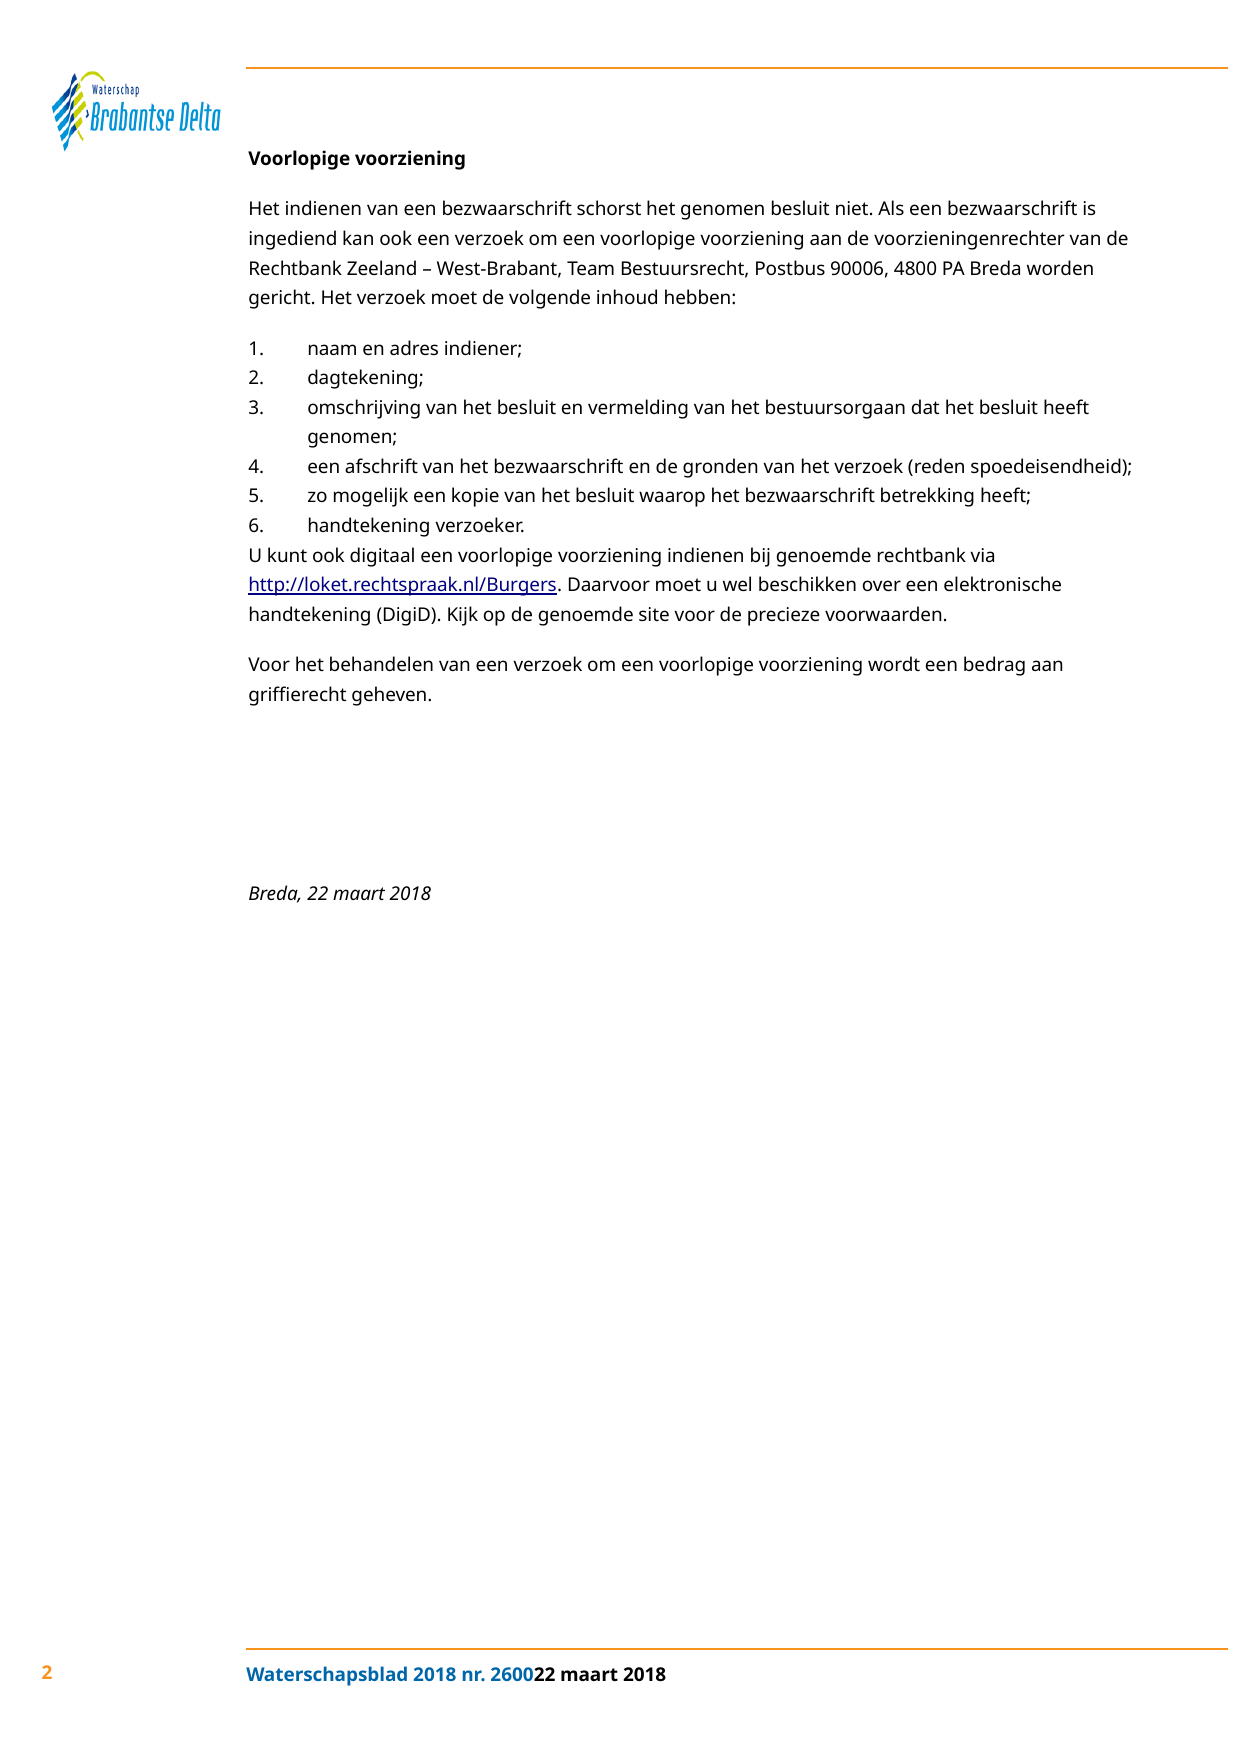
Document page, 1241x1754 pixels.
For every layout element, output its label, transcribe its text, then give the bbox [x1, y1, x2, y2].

text Voor het behandelen van een verzoek om een voorlopige voorziening wordt een bedrag aan griffierecht geheven. [248, 651, 1152, 707]
list handtekening verzoeker. [248, 512, 1152, 538]
text Voorlopige voorziening [248, 145, 1152, 171]
list een afschrift van het bezwaarschrift en de gronden van het verzoek (reden spoedeisendheid); [248, 453, 1152, 479]
text U kunt ook digitaal een voorlopige voorziening indienen bij genoemde rechtbank via http://loket.rechtspraak.nl/Burgers. Daarvoor moet u wel beschikken over een elektronische handtekening (DigiD). Kijk op de genoemde site voor de precieze voorwaarden. [248, 542, 1152, 627]
list omschrijving van het besluit en vermelding van het bestuursorgaan dat het besluit heeft genomen; [248, 394, 1152, 449]
text Het indienen van een bezwaarschrift schorst het genomen besluit niet. Als een bezwaarschrift is ingediend kan ook een verzoek om een voorlopige voorziening aan de voorzieningenrechter van de Rechtbank Zeeland – West-Brabant, Team Bestuursrecht, Postbus 90006, 4800 PA Breda worden gericht. Het verzoek moet de volgende inhoud hebben: [248, 196, 1152, 310]
picture [41, 47, 231, 172]
list zo mogelijk een kopie van het besluit waarop het bezwaarschrift betrekking heeft; [248, 483, 1152, 508]
text Breda, 22 maart 2018 [248, 880, 1152, 906]
list naam en adres indiener; [248, 335, 1152, 361]
list dagtekening; [248, 364, 1152, 390]
